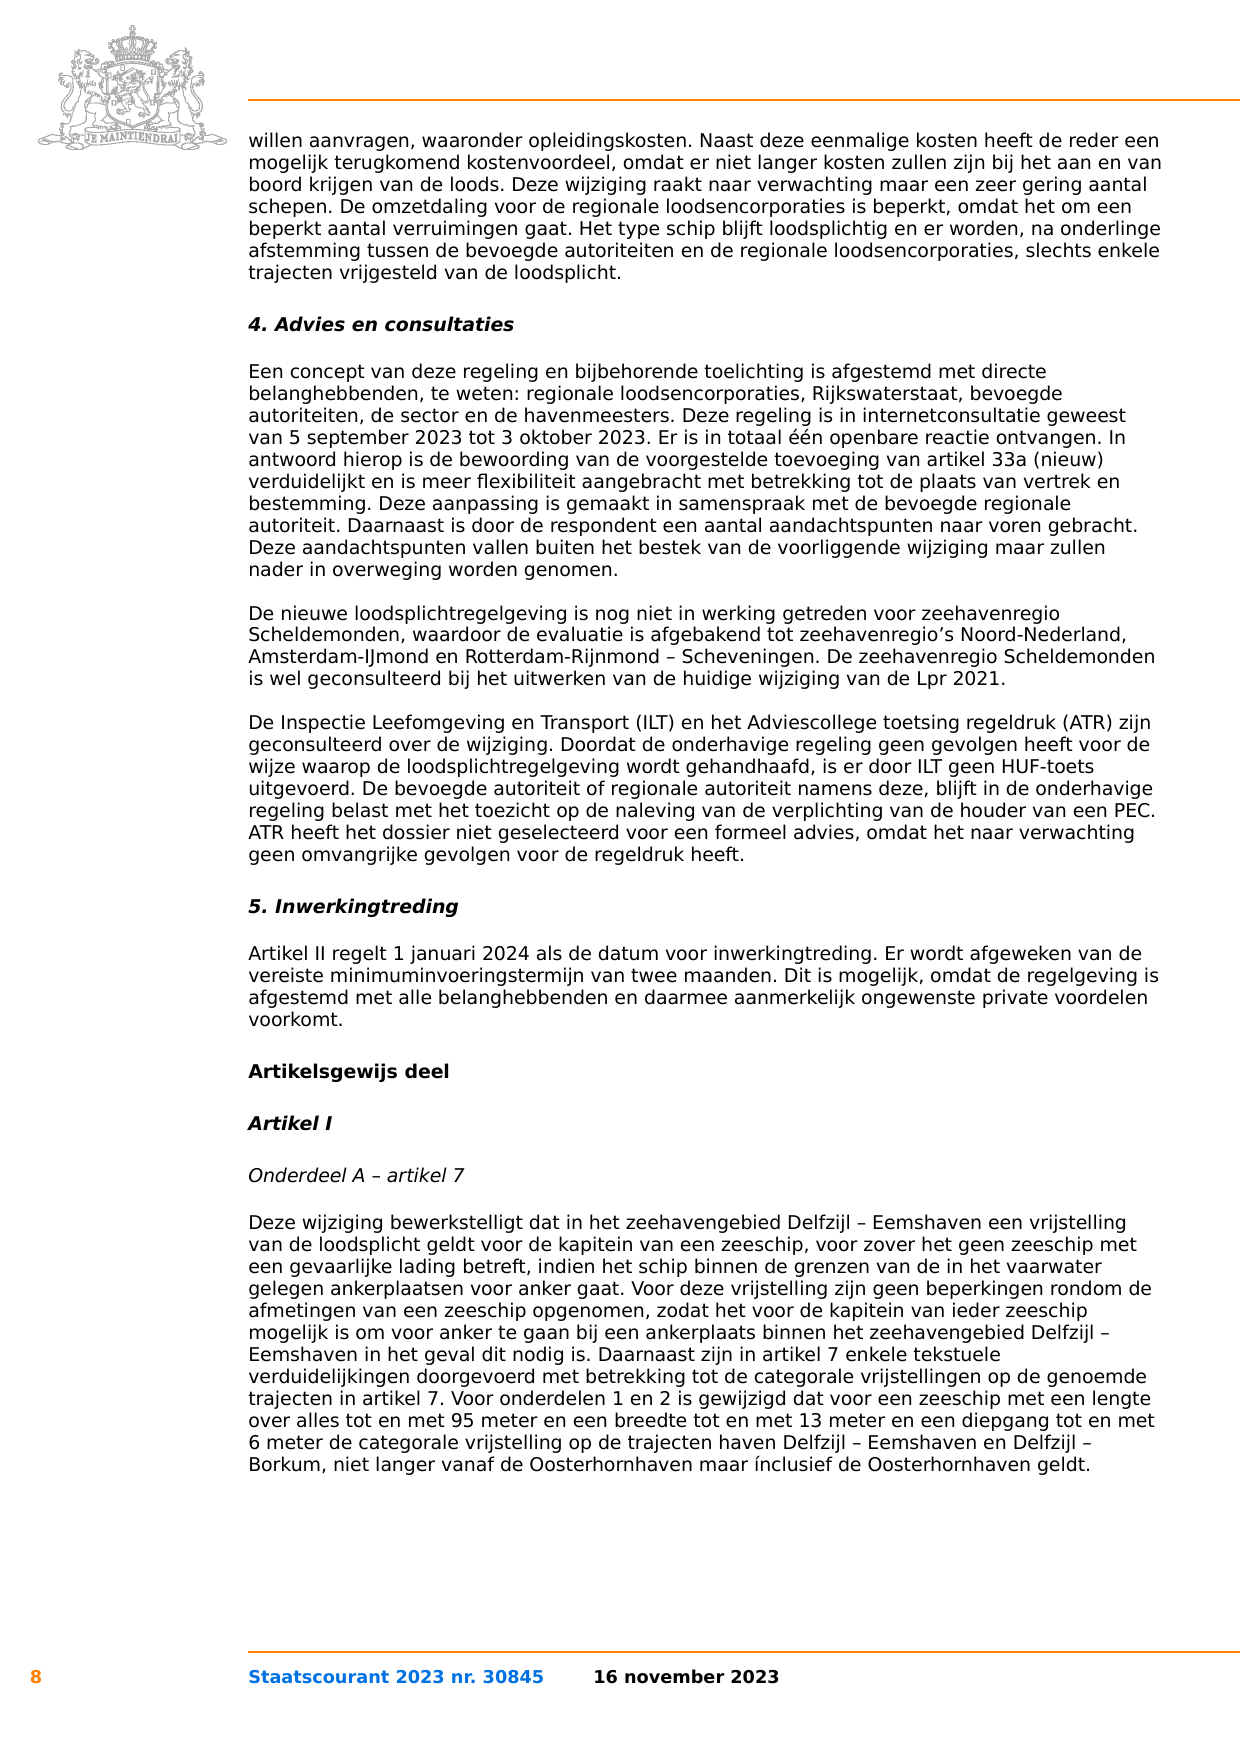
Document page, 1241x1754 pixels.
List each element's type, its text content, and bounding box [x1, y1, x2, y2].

text Artikel II regelt 1 januari 2024 als de datum voor inwerkingtreding. Er wordt afgeweken van de vereiste minimuminvoeringstermijn van twee maanden. Dit is mogelijk, omdat de regelgeving is afgestemd met alle belanghebbenden en daarmee aanmerkelijk ongewenste private voordelen voorkomt. [248, 943, 1163, 1031]
text De Inspectie Leefomgeving en Transport (ILT) en het Adviescollege toetsing regeldruk (ATR) zijn geconsulteerd over de wijziging. Doordat de onderhavige regeling geen gevolgen heeft voor de wijze waarop de loodsplichtregelgeving wordt gehandhaafd, is er door ILT geen HUF-toets uitgevoerd. De bevoegde autoriteit of regionale autoriteit namens deze, blijft in de onderhavige regeling belast met het toezicht op de naleving van de verplichting van de houder van een PEC. ATR heeft het dossier niet geselecteerd voor een formeel advies, omdat het naar verwachting geen omvangrijke gevolgen voor de regeldruk heeft. [248, 712, 1163, 866]
subtitle 5. Inwerkingtreding [248, 896, 1163, 918]
picture [38, 25, 227, 150]
text Deze wijziging bewerkstelligt dat in het zeehavengebied Delfzijl – Eemshaven een vrijstelling van de loodsplicht geldt voor de kapitein van een zeeschip, voor zover het geen zeeschip met een gevaarlijke lading betreft, indien het schip binnen de grenzen van de in het vaarwater gelegen ankerplaatsen voor anker gaat. Voor deze vrijstelling zijn geen beperkingen rondom de afmetingen van een zeeschip opgenomen, zodat het voor de kapitein van ieder zeeschip mogelijk is om voor anker te gaan bij een ankerplaats binnen het zeehavengebied Delfzijl – Eemshaven in het geval dit nodig is. Daarnaast zijn in artikel 7 enkele tekstuele verduidelijkingen doorgevoerd met betrekking tot de categorale vrijstellingen op de genoemde trajecten in artikel 7. Voor onderdelen 1 en 2 is gewijzigd dat voor een zeeschip met een lengte over alles tot en met 95 meter en een breedte tot en met 13 meter en een diepgang tot en met 6 meter de categorale vrijstelling op de trajecten haven Delfzijl – Eemshaven en Delfzijl – Borkum, niet langer vanaf de Oosterhornhaven maar ínclusief de Oosterhornhaven geldt. [248, 1212, 1163, 1476]
text Een concept van deze regeling en bijbehorende toelichting is afgestemd met directe belanghebbenden, te weten: regionale loodsencorporaties, Rijkswaterstaat, bevoegde autoriteiten, de sector en de havenmeesters. Deze regeling is in internetconsultatie geweest van 5 september 2023 tot 3 oktober 2023. Er is in totaal één openbare reactie ontvangen. In antwoord hierop is de bewoording van de voorgestelde toevoeging van artikel 33a (nieuw) verduidelijkt en is meer flexibiliteit aangebracht met betrekking tot de plaats van vertrek en bestemming. Deze aanpassing is gemaakt in samenspraak met de bevoegde regionale autoriteit. Daarnaast is door de respondent een aantal aandachtspunten naar voren gebracht. Deze aandachtspunten vallen buiten het bestek van de voorliggende wijziging maar zullen nader in overweging worden genomen. [248, 361, 1163, 581]
subtitle 4. Advies en consultaties [248, 314, 1163, 336]
subtitle Artikel I [248, 1113, 1163, 1135]
text willen aanvragen, waaronder opleidingskosten. Naast deze eenmalige kosten heeft de reder een mogelijk terugkomend kostenvoordeel, omdat er niet langer kosten zullen zijn bij het aan en van boord krijgen van de loods. Deze wijziging raakt naar verwachting maar een zeer gering aantal schepen. De omzetdaling voor de regionale loodsencorporaties is beperkt, omdat het om een beperkt aantal verruimingen gaat. Het type schip blijft loodsplichtig en er worden, na onderlinge afstemming tussen de bevoegde autoriteiten en de regionale loodsencorporaties, slechts enkele trajecten vrijgesteld van de loodsplicht. [248, 130, 1163, 284]
subtitle Artikelsgewijs deel [248, 1061, 1163, 1083]
text De nieuwe loodsplichtregelgeving is nog niet in werking getreden voor zeehavenregio Scheldemonden, waardoor de evaluatie is afgebakend tot zeehavenregio’s Noord-Nederland, Amsterdam-IJmond en Rotterdam-Rijnmond – Scheveningen. De zeehavenregio Scheldemonden is wel geconsulteerd bij het uitwerken van de huidige wijziging van de Lpr 2021. [248, 602, 1163, 690]
subtitle Onderdeel A – artikel 7 [248, 1165, 1163, 1187]
